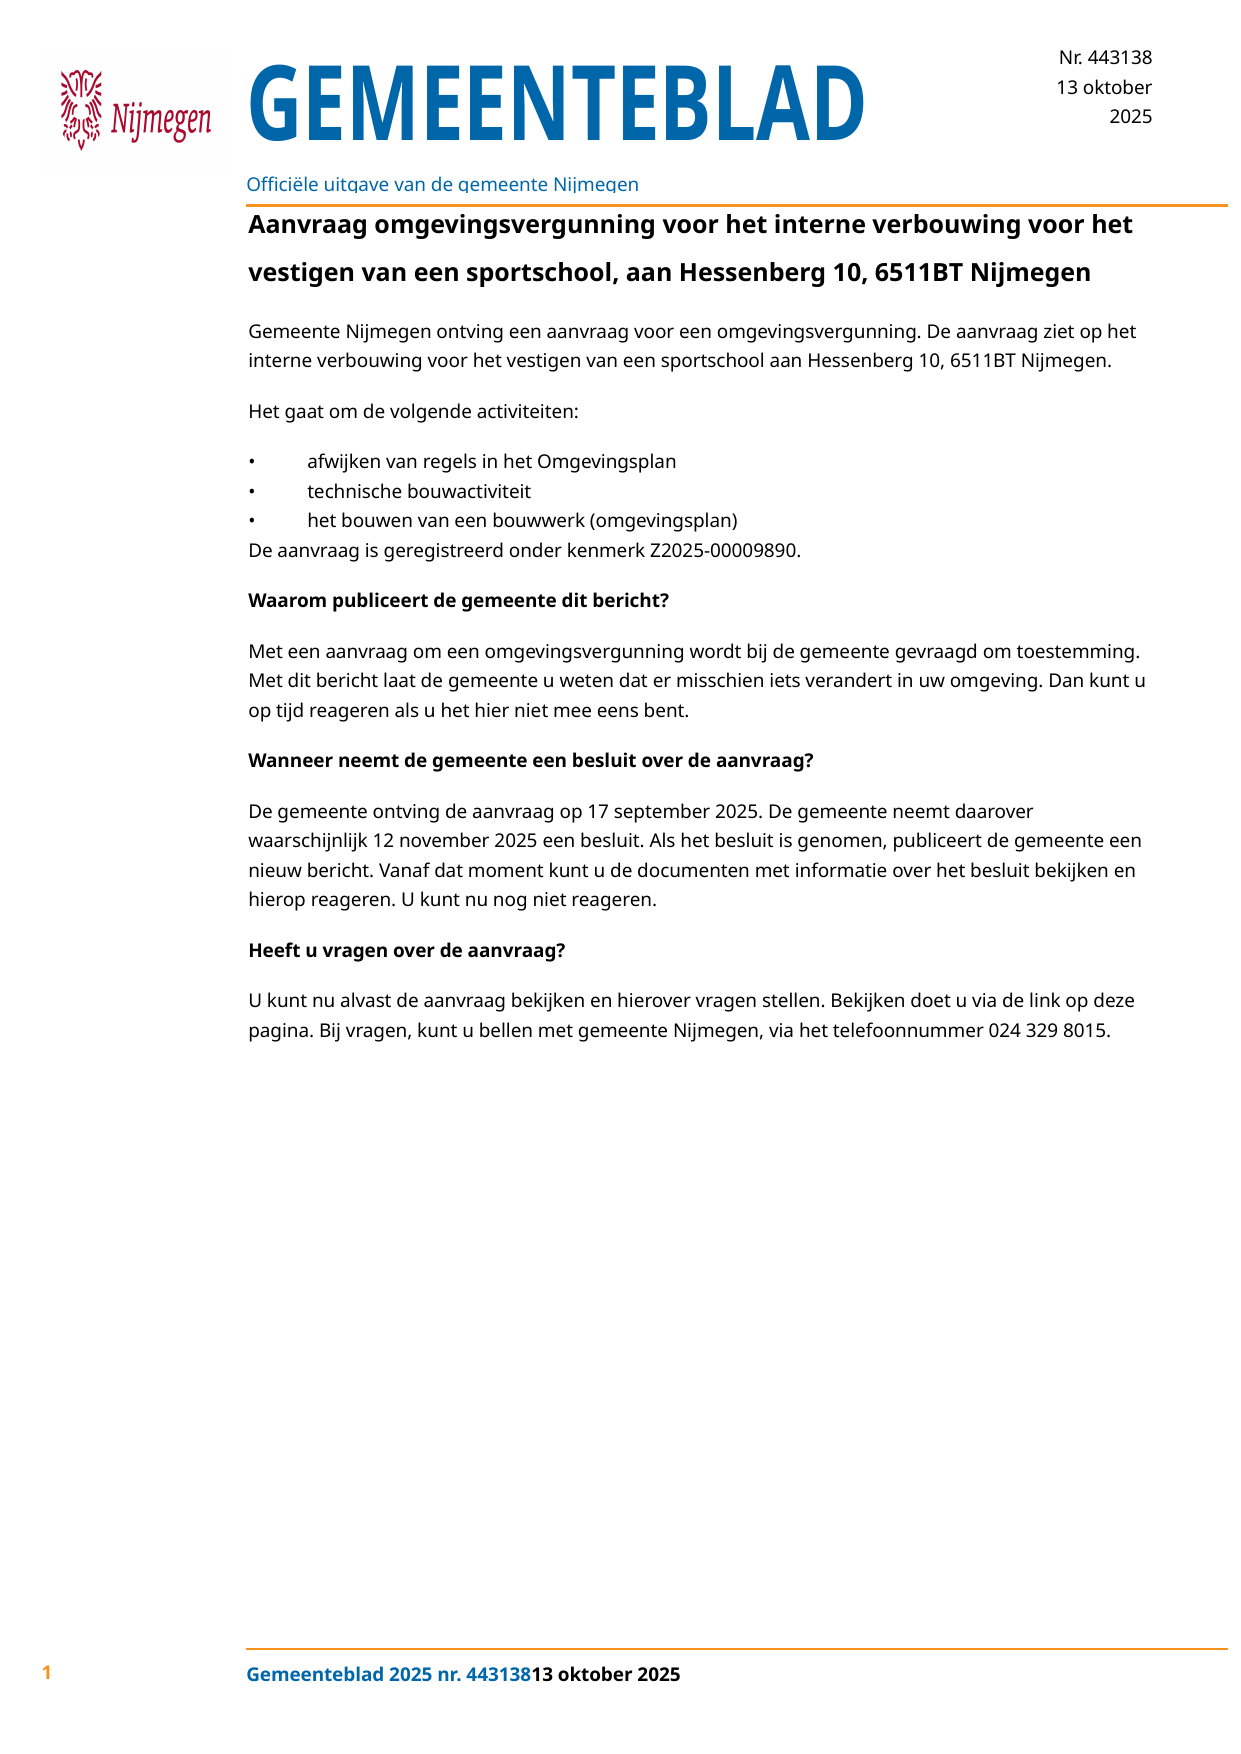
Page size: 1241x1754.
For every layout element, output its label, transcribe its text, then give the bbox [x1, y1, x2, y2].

text Gemeente Nijmegen ontving een aanvraag voor een omgevingsvergunning. De aanvraag ziet op het interne verbouwing voor het vestigen van een sportschool aan Hessenberg 10, 6511BT Nijmegen. [248, 318, 1152, 373]
text De aanvraag is geregistreerd onder kenmerk Z2025-00009890. [248, 537, 1152, 563]
list afwijken van regels in het Omgevingsplan [248, 448, 1152, 474]
picture [41, 47, 231, 172]
list technische bouwactiviteit [248, 478, 1152, 504]
text U kunt nu alvast de aanvraag bekijken en hierover vragen stellen. Bekijken doet u via de link op deze pagina. Bij vragen, kunt u bellen met gemeente Nijmegen, via het telefoonnummer 024 329 8015. [248, 987, 1152, 1043]
list het bouwen van een bouwwerk (omgevingsplan) [248, 507, 1152, 533]
text Heeft u vragen over de aanvraag? [248, 937, 1152, 963]
text De gemeente ontving de aanvraag op 17 september 2025. De gemeente neemt daarover waarschijnlijk 12 november 2025 een besluit. Als het besluit is genomen, publiceert de gemeente een nieuw bericht. Vanaf dat moment kunt u de documenten met informatie over het besluit bekijken en hierop reageren. U kunt nu nog niet reageren. [248, 798, 1152, 912]
text Aanvraag omgevingsvergunning voor het interne verbouwing voor het vestigen van een sportschool, aan Hessenberg 10, 6511BT Nijmegen [248, 207, 1152, 288]
text Met een aanvraag om een omgevingsvergunning wordt bij de gemeente gevraagd om toestemming. Met dit bericht laat de gemeente u weten dat er misschien iets verandert in uw omgeving. Dan kunt u op tijd reageren als u het hier niet mee eens bent. [248, 638, 1152, 723]
text Wanneer neemt de gemeente een besluit over de aanvraag? [248, 747, 1152, 773]
text Waarom publiceert de gemeente dit bericht? [248, 587, 1152, 613]
text Het gaat om de volgende activiteiten: [248, 398, 1152, 424]
